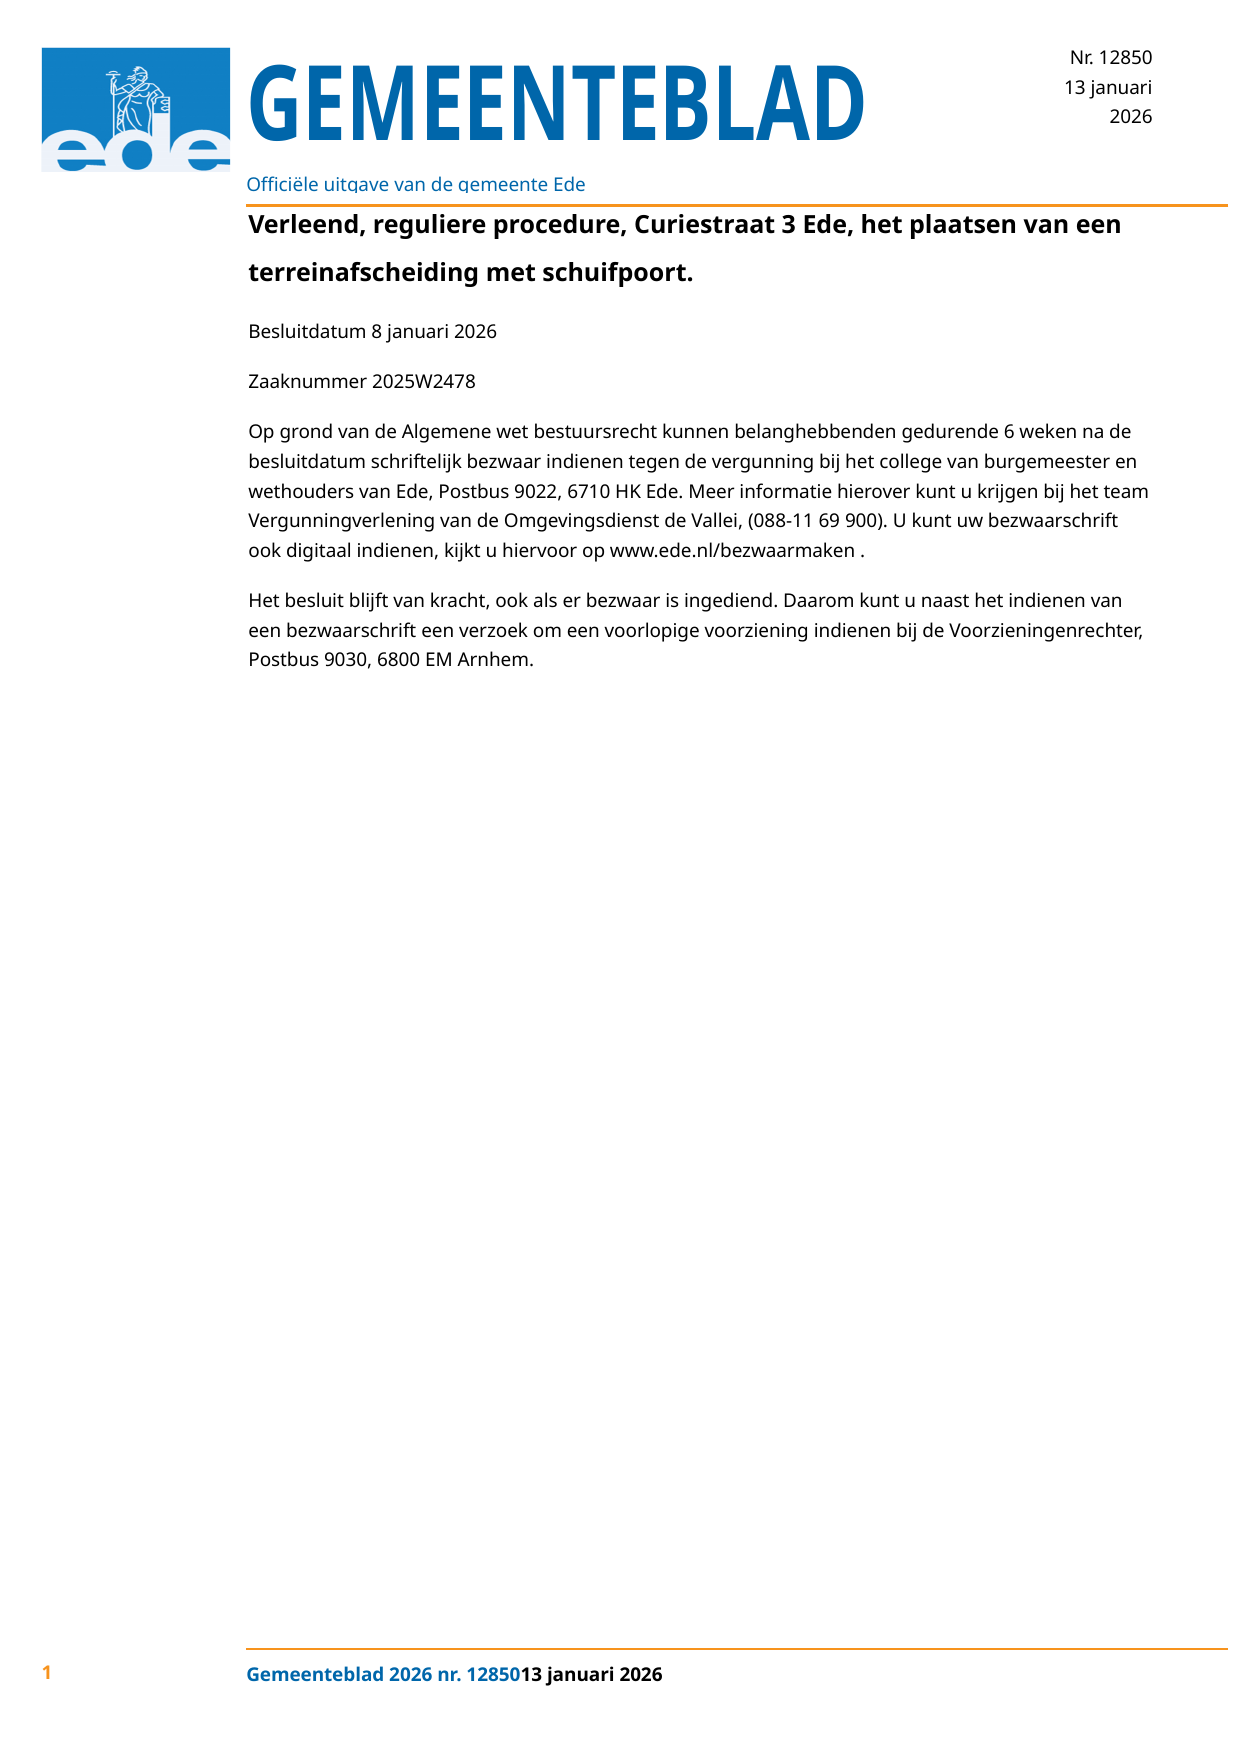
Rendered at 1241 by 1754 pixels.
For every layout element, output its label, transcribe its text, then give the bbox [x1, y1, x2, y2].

text Zaaknummer 2025W2478 [248, 368, 1152, 394]
text Op grond van de Algemene wet bestuursrecht kunnen belanghebbenden gedurende 6 weken na de besluitdatum schriftelijk bezwaar indienen tegen de vergunning bij het college van burgemeester en wethouders van Ede, Postbus 9022, 6710 HK Ede. Meer informatie hierover kunt u krijgen bij het team Vergunningverlening van de Omgevingsdienst de Vallei, (088-11 69 900). U kunt uw bezwaarschrift ook digitaal indienen, kijkt u hiervoor op www.ede.nl/bezwaarmaken . [248, 419, 1152, 563]
text Verleend, reguliere procedure, Curiestraat 3 Ede, het plaatsen van een terreinafscheiding met schuifpoort. [248, 207, 1152, 288]
text Besluitdatum 8 januari 2026 [248, 318, 1152, 344]
text Het besluit blijft van kracht, ook als er bezwaar is ingediend. Daarom kunt u naast het indienen van een bezwaarschrift een verzoek om een voorlopige voorziening indienen bij de Voorzieningenrechter, Postbus 9030, 6800 EM Arnhem. [248, 587, 1152, 672]
picture [41, 47, 231, 172]
